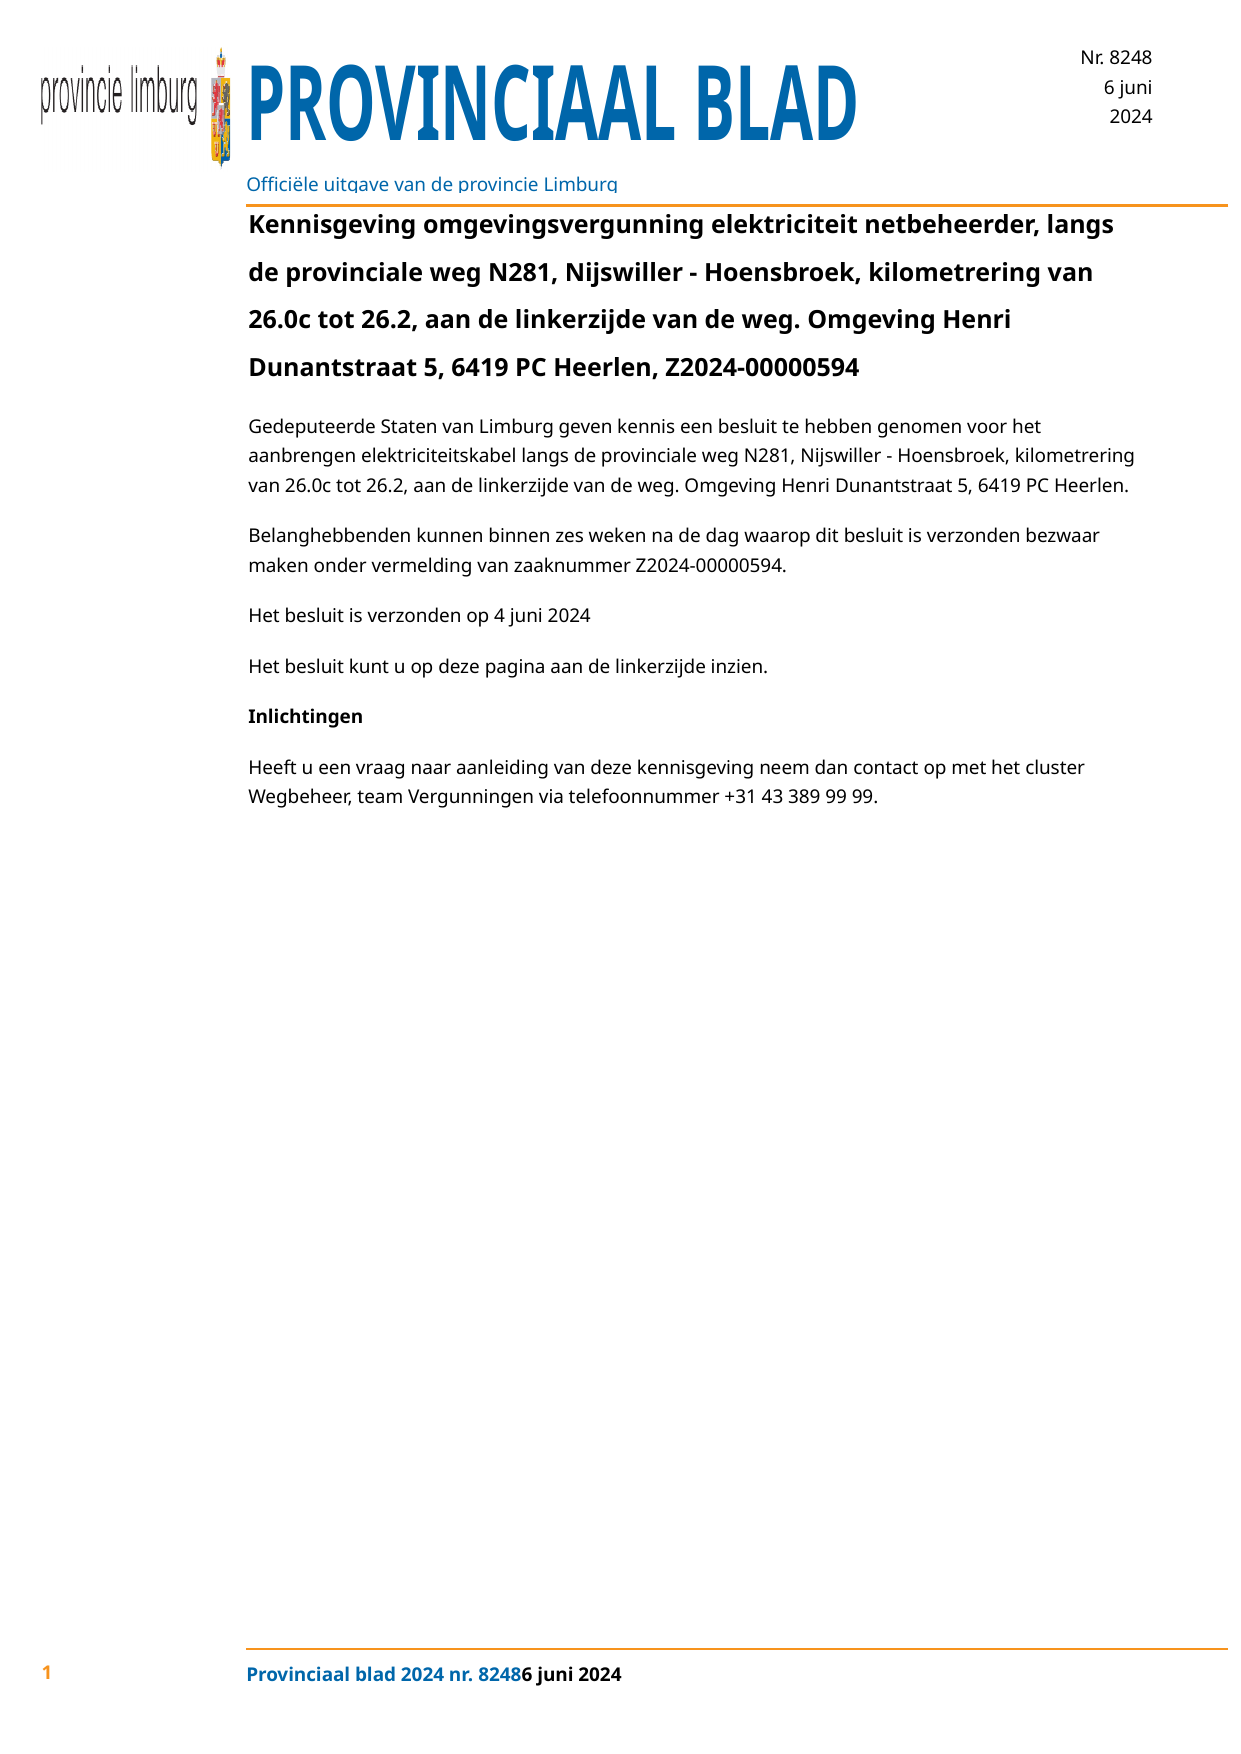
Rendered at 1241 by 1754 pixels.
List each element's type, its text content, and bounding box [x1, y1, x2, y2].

text Kennisgeving omgevingsvergunning elektriciteit netbeheerder, langs de provinciale weg N281, Nijswiller - Hoensbroek, kilometrering van 26.0c tot 26.2, aan de linkerzijde van de weg. Omgeving Henri Dunantstraat 5, 6419 PC Heerlen, Z2024-00000594 [248, 207, 1152, 384]
text Inlichtingen [248, 703, 1152, 729]
text Belanghebbenden kunnen binnen zes weken na de dag waarop dit besluit is verzonden bezwaar maken onder vermelding van zaaknummer Z2024-00000594. [248, 523, 1152, 578]
text Heeft u een vraag naar aanleiding van deze kennisgeving neem dan contact op met het cluster Wegbeheer, team Vergunningen via telefoonnummer +31 43 389 99 99. [248, 754, 1152, 809]
text Het besluit kunt u op deze pagina aan de linkerzijde inzien. [248, 653, 1152, 679]
picture [41, 47, 231, 172]
text Gedeputeerde Staten van Limburg geven kennis een besluit te hebben genomen voor het aanbrengen elektriciteitskabel langs de provinciale weg N281, Nijswiller - Hoensbroek, kilometrering van 26.0c tot 26.2, aan de linkerzijde van de weg. Omgeving Henri Dunantstraat 5, 6419 PC Heerlen. [248, 413, 1152, 498]
text Het besluit is verzonden op 4 juni 2024 [248, 603, 1152, 628]
